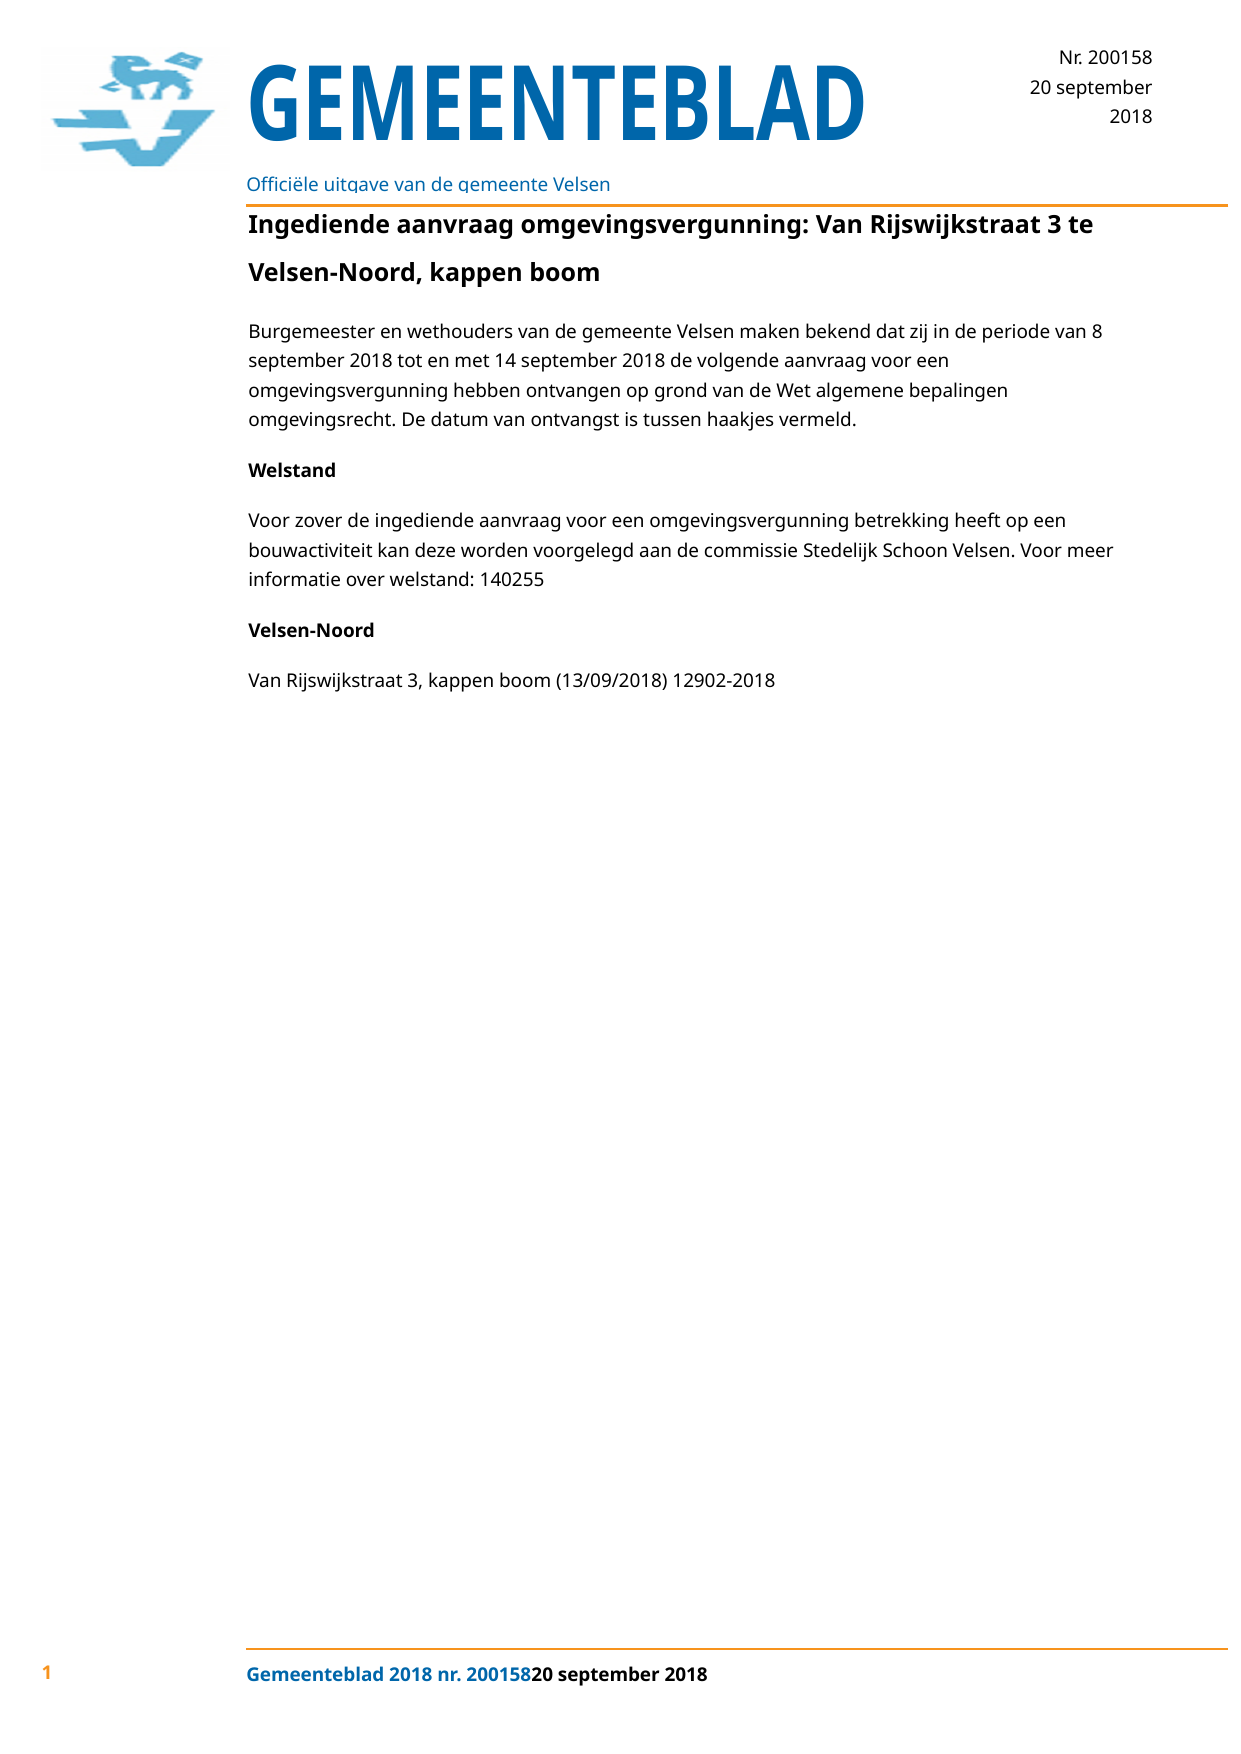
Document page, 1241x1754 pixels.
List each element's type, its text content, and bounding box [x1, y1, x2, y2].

text Welstand [248, 457, 1152, 483]
text Van Rijswijkstraat 3, kappen boom (13/09/2018) 12902-2018 [248, 667, 1152, 693]
picture [41, 47, 231, 172]
text Ingediende aanvraag omgevingsvergunning: Van Rijswijkstraat 3 te Velsen-Noord, kappen boom [248, 207, 1152, 288]
text Burgemeester en wethouders van de gemeente Velsen maken bekend dat zij in de periode van 8 september 2018 tot en met 14 september 2018 de volgende aanvraag voor een omgevingsvergunning hebben ontvangen op grond van de Wet algemene bepalingen omgevingsrecht. De datum van ontvangst is tussen haakjes vermeld. [248, 318, 1152, 432]
text Voor zover de ingediende aanvraag voor een omgevingsvergunning betrekking heeft op een bouwactiviteit kan deze worden voorgelegd aan de commissie Stedelijk Schoon Velsen. Voor meer informatie over welstand: 140255 [248, 507, 1152, 592]
text Velsen-Noord [248, 617, 1152, 643]
